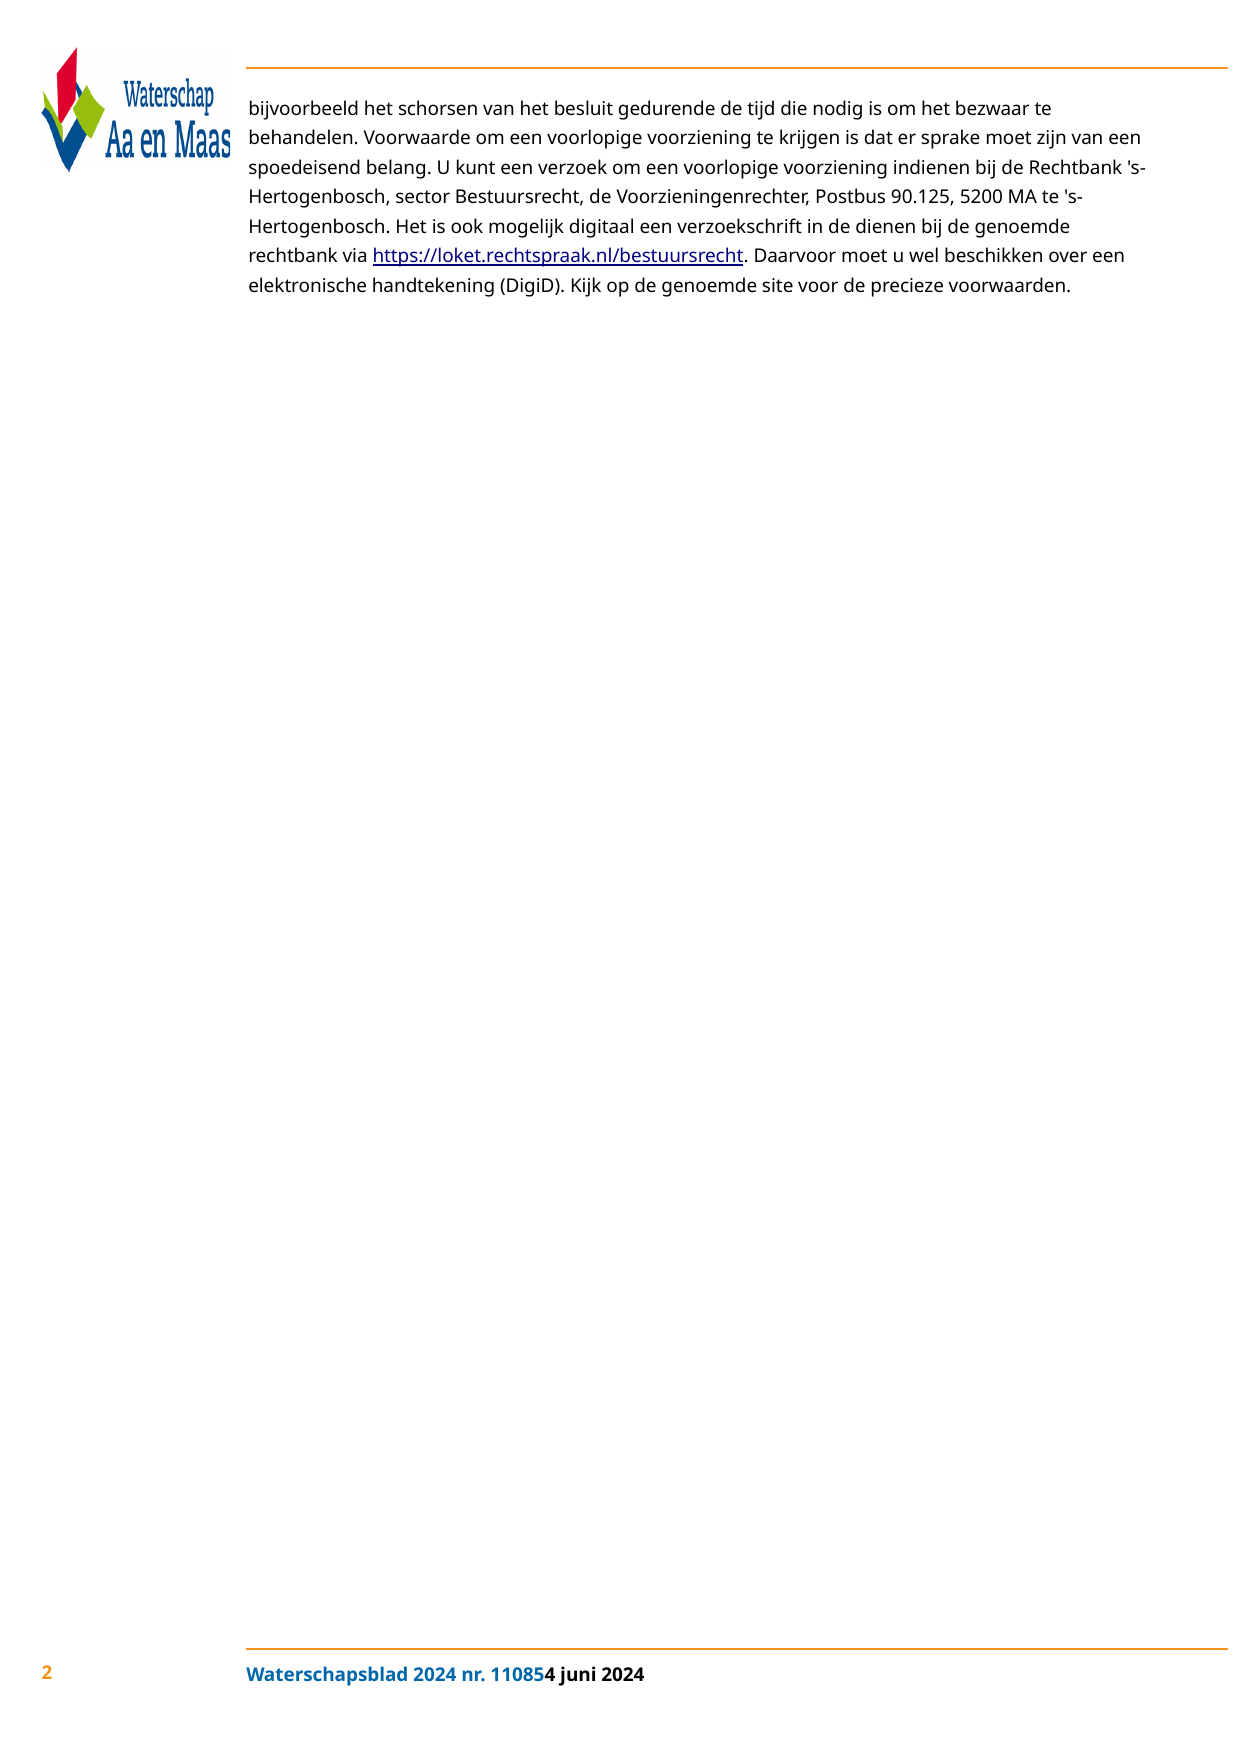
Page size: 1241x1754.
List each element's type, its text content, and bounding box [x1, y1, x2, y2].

picture [41, 47, 231, 172]
text bijvoorbeeld het schorsen van het besluit gedurende de tijd die nodig is om het bezwaar te behandelen. Voorwaarde om een voorlopige voorziening te krijgen is dat er sprake moet zijn van een spoedeisend belang. U kunt een verzoek om een voorlopige voorziening indienen bij de Rechtbank 's-Hertogenbosch, sector Bestuursrecht, de Voorzieningenrechter, Postbus 90.125, 5200 MA te 's-Hertogenbosch. Het is ook mogelijk digitaal een verzoekschrift in de dienen bij de genoemde rechtbank via https://loket.rechtspraak.nl/bestuursrecht. Daarvoor moet u wel beschikken over een elektronische handtekening (DigiD). Kijk op de genoemde site voor de precieze voorwaarden. [248, 95, 1152, 298]
